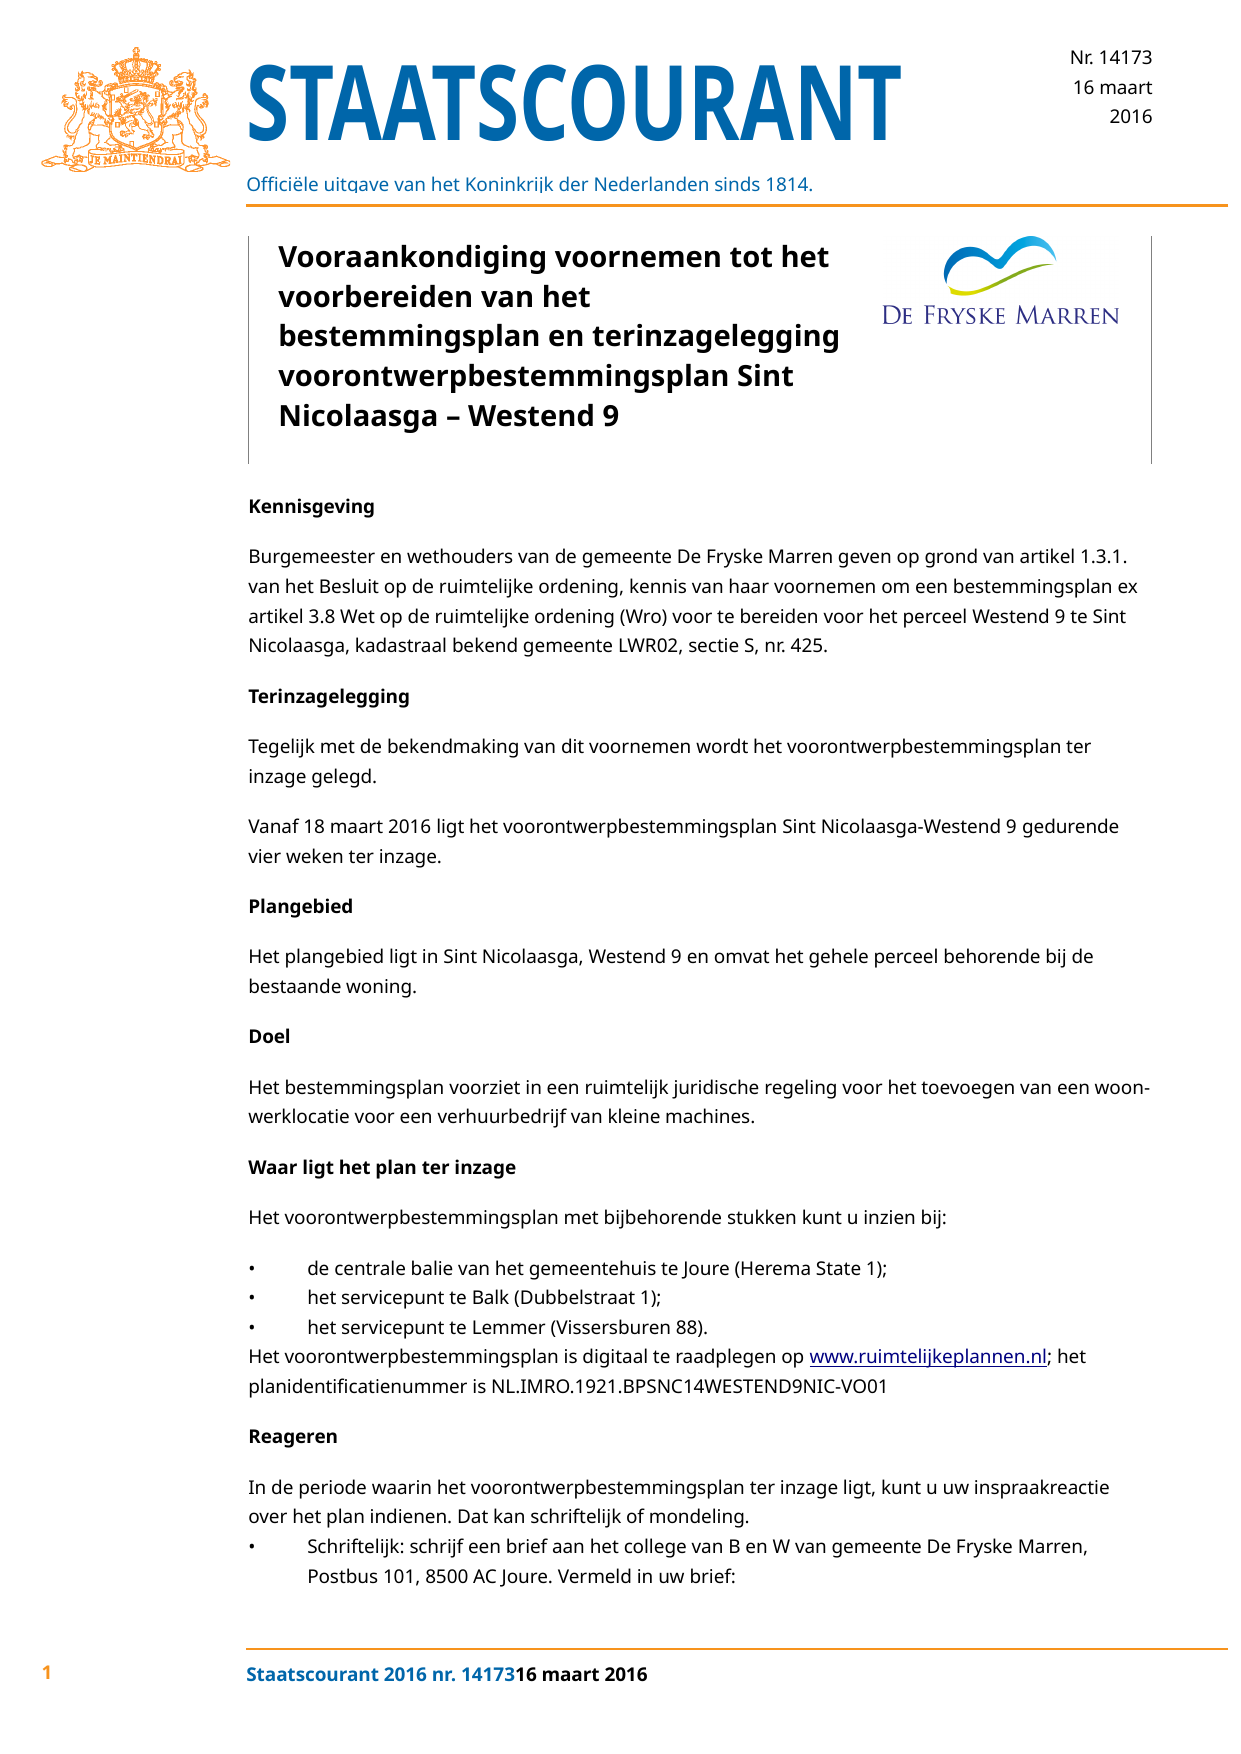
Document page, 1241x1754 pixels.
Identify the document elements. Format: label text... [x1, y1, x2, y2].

list het servicepunt te Lemmer (Vissersburen 88). [248, 1314, 1152, 1340]
picture [882, 236, 1119, 324]
text Het plangebied ligt in Sint Nicolaasga, Westend 9 en omvat het gehele perceel behorende bij de bestaande woning. [248, 944, 1152, 999]
text Het bestemmingsplan voorziet in een ruimtelijk juridische regeling voor het toevoegen van een woon-werklocatie voor een verhuurbedrijf van kleine machines. [248, 1074, 1152, 1129]
text Vanaf 18 maart 2016 ligt het voorontwerpbestemmingsplan Sint Nicolaasga-Westend 9 gedurende vier weken ter inzage. [248, 813, 1152, 869]
table_header Vooraankondiging voornemen tot het voorbereiden van het bestemmingsplan en terinzagelegging voorontwerpbestemmingsplan Sint Nicolaasga – Westend 9 [249, 236, 850, 464]
list de centrale balie van het gemeentehuis te Joure (Herema State 1); [248, 1255, 1152, 1281]
text Doel [248, 1024, 1152, 1049]
text Reageren [248, 1424, 1152, 1449]
text Het voorontwerpbestemmingsplan met bijbehorende stukken kunt u inzien bij: [248, 1204, 1152, 1230]
text Terinzagelegging [248, 683, 1152, 709]
text Kennisgeving [248, 493, 1152, 519]
text In de periode waarin het voorontwerpbestemmingsplan ter inzage ligt, kunt u uw inspraakreactie over het plan indienen. Dat kan schriftelijk of mondeling. [248, 1474, 1152, 1529]
text Plangebied [248, 893, 1152, 919]
text Waar ligt het plan ter inzage [248, 1154, 1152, 1180]
text Burgemeester en wethouders van de gemeente De Fryske Marren geven op grond van artikel 1.3.1. van het Besluit op de ruimtelijke ordening, kennis van haar voornemen om een bestemmingsplan ex artikel 3.8 Wet op de ruimtelijke ordening (Wro) voor te bereiden voor het perceel Westend 9 te Sint Nicolaasga, kadastraal bekend gemeente LWR02, sectie S, nr. 425. [248, 544, 1152, 658]
list Schriftelijk: schrijf een brief aan het college van B en W van gemeente De Fryske Marren, Postbus 101, 8500 AC Joure. Vermeld in uw brief: [248, 1533, 1152, 1589]
text Het voorontwerpbestemmingsplan is digitaal te raadplegen op www.ruimtelijkeplannen.nl; het planidentificatienummer is NL.IMRO.1921.BPSNC14WESTEND9NIC-VO01 [248, 1344, 1152, 1399]
list het servicepunt te Balk (Dubbelstraat 1); [248, 1284, 1152, 1310]
picture [41, 47, 231, 172]
text Tegelijk met de bekendmaking van dit voornemen wordt het voorontwerpbestemmingsplan ter inzage gelegd. [248, 733, 1152, 789]
table_header [850, 236, 1151, 464]
